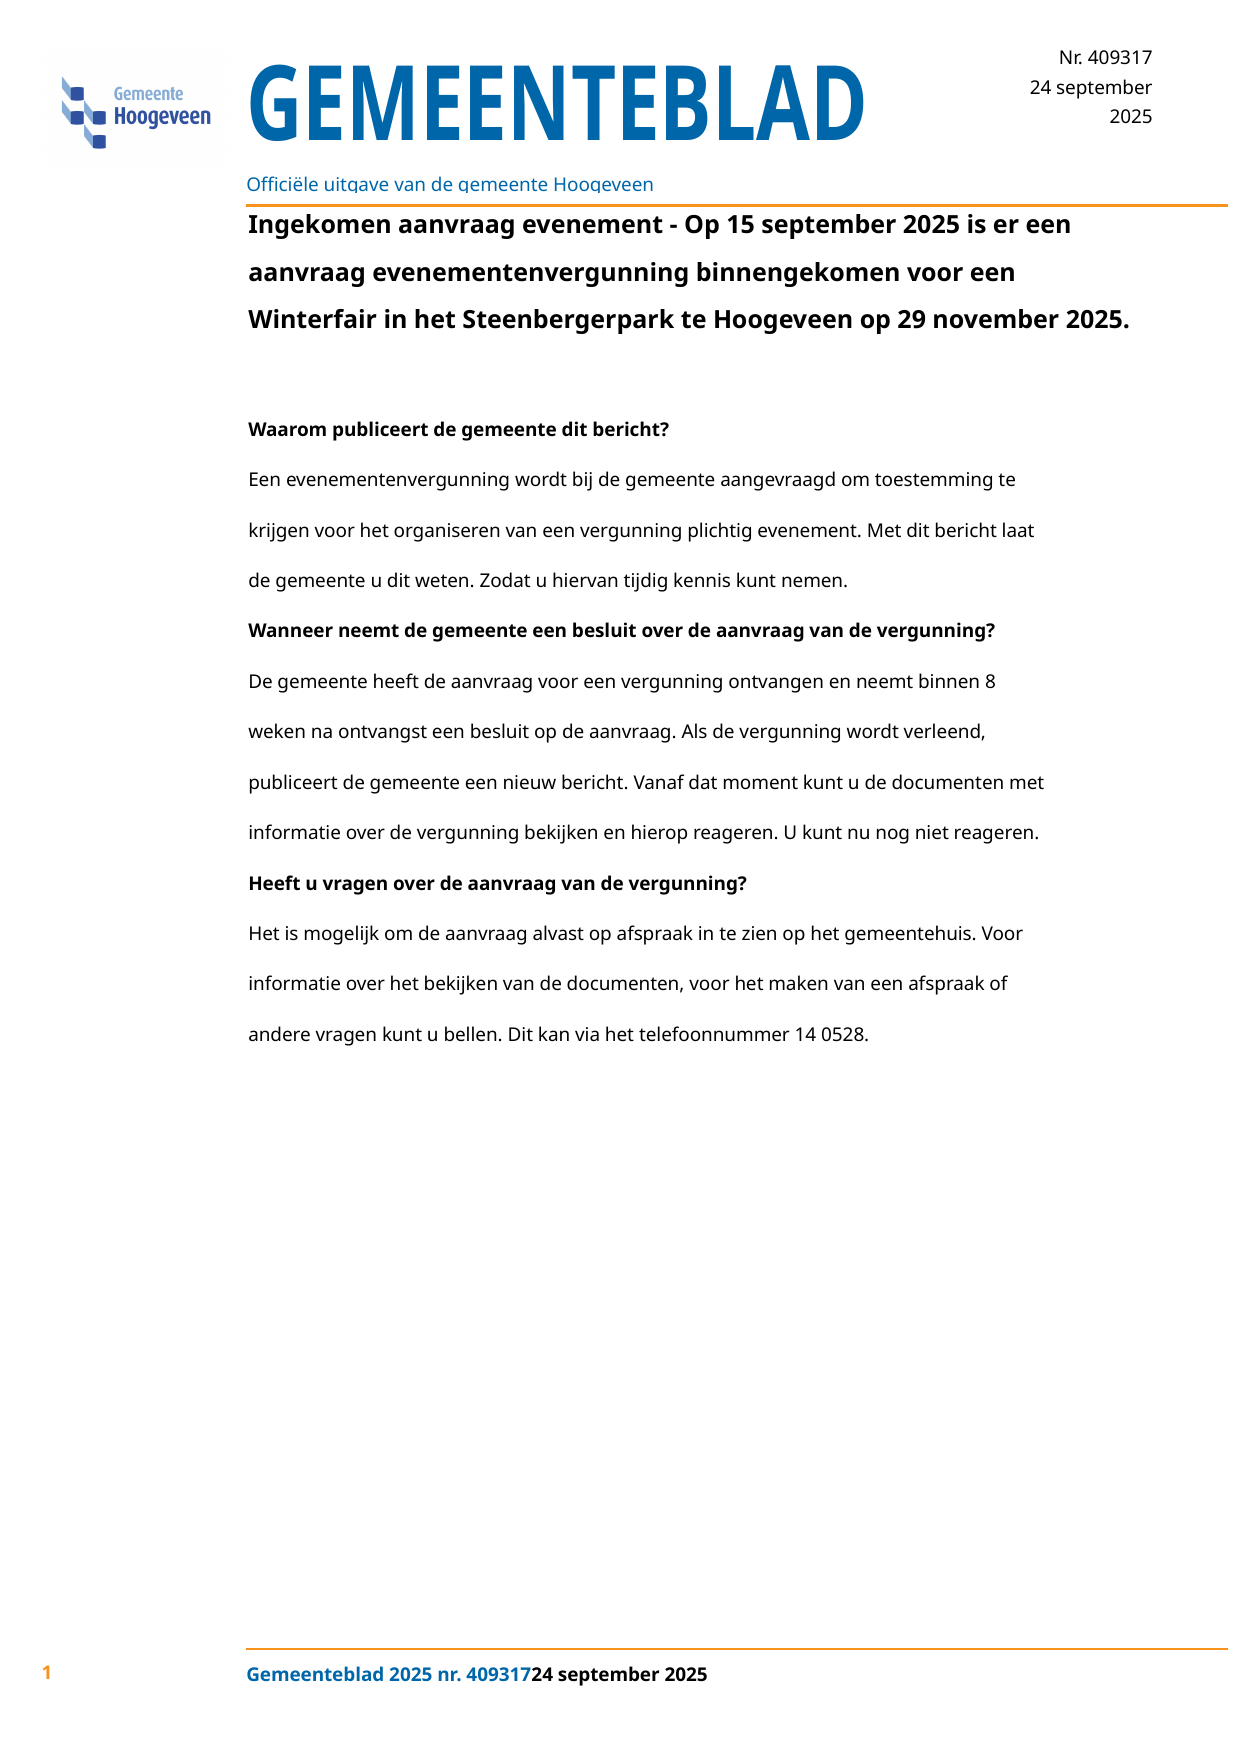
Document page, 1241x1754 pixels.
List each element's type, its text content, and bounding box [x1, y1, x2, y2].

text De gemeente heeft de aanvraag voor een vergunning ontvangen en neemt binnen 8 [248, 668, 1152, 694]
text publiceert de gemeente een nieuw bericht. Vanaf dat moment kunt u de documenten met [248, 769, 1152, 794]
text Een evenementenvergunning wordt bij de gemeente aangevraagd om toestemming te [248, 466, 1152, 492]
text informatie over het bekijken van de documenten, voor het maken van een afspraak of [248, 971, 1152, 996]
text andere vragen kunt u bellen. Dit kan via het telefoonnummer 14 0528. [248, 1021, 1152, 1047]
text Ingekomen aanvraag evenement - Op 15 september 2025 is er een aanvraag evenementenvergunning binnengekomen voor een Winterfair in het Steenbergerpark te Hoogeveen op 29 november 2025. [248, 207, 1152, 336]
text weken na ontvangst een besluit op de aanvraag. Als de vergunning wordt verleend, [248, 718, 1152, 744]
text Het is mogelijk om de aanvraag alvast op afspraak in te zien op het gemeentehuis. Voor [248, 920, 1152, 946]
text Wanneer neemt de gemeente een besluit over de aanvraag van de vergunning? [248, 618, 1152, 643]
text Heeft u vragen over de aanvraag van de vergunning? [248, 870, 1152, 895]
text informatie over de vergunning bekijken en hierop reageren. U kunt nu nog niet reageren. [248, 819, 1152, 845]
text de gemeente u dit weten. Zodat u hiervan tijdig kennis kunt nemen. [248, 567, 1152, 593]
text krijgen voor het organiseren van een vergunning plichtig evenement. Met dit bericht laat [248, 517, 1152, 542]
text Waarom publiceert de gemeente dit bericht? [248, 416, 1152, 442]
picture [41, 47, 231, 172]
